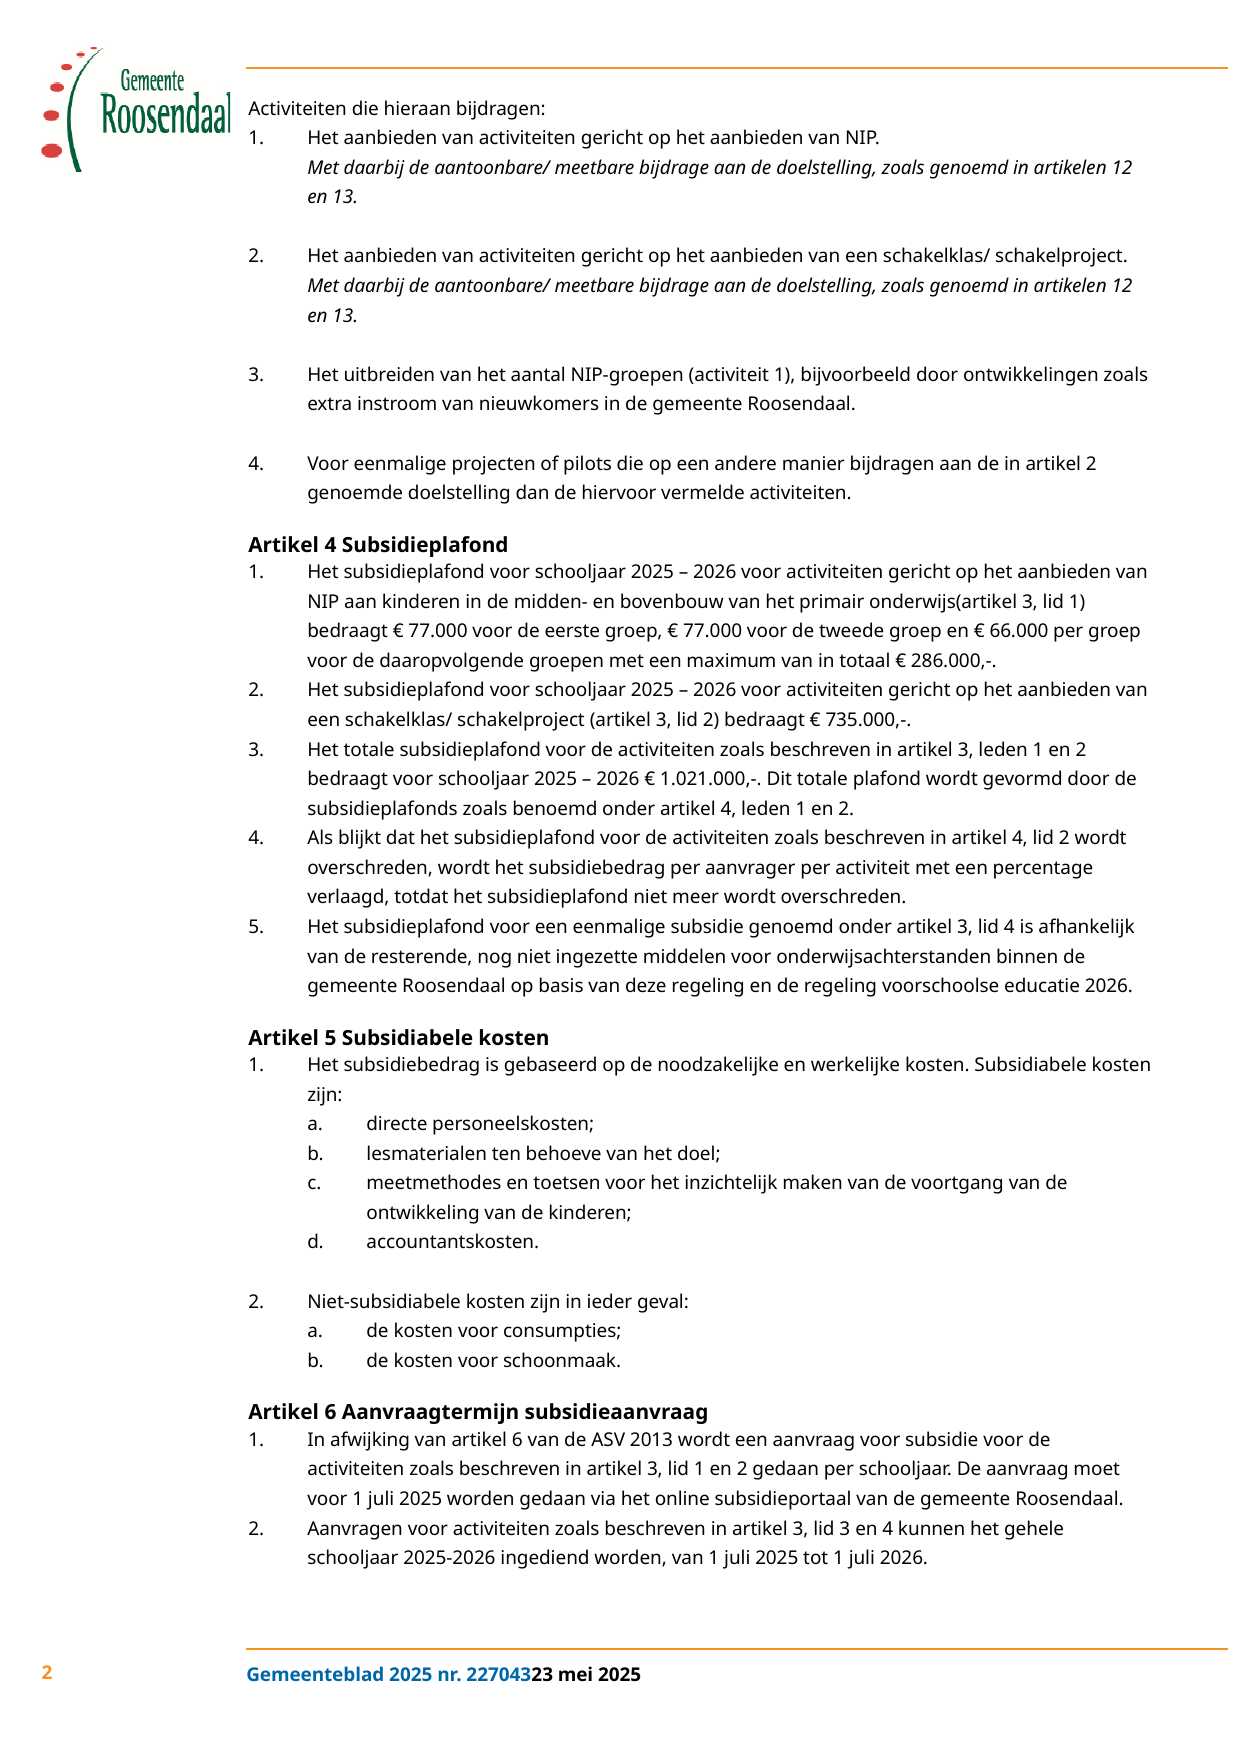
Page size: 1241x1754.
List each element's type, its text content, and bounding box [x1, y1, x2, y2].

list Voor eenmalige projecten of pilots die op een andere manier bijdragen aan de in artikel 2 genoemde doelstelling dan de hiervoor vermelde activiteiten. [248, 450, 1152, 505]
list de kosten voor consumpties; [307, 1317, 1152, 1343]
text Artikel 4 Subsidieplafond [248, 530, 1152, 558]
list Niet-subsidiabele kosten zijn in ieder geval: [248, 1288, 1152, 1314]
text Artikel 5 Subsidiabele kosten [248, 1023, 1152, 1051]
list Aanvragen voor activiteiten zoals beschreven in artikel 3, lid 3 en 4 kunnen het gehele schooljaar 2025-2026 ingediend worden, van 1 juli 2025 tot 1 juli 2026. [248, 1515, 1152, 1570]
list Het totale subsidieplafond voor de activiteiten zoals beschreven in artikel 3, leden 1 en 2 bedraagt voor schooljaar 2025 – 2026 € 1.021.000,-. Dit totale plafond wordt gevormd door de subsidieplafonds zoals benoemd onder artikel 4, leden 1 en 2. [248, 736, 1152, 821]
list Het aanbieden van activiteiten gericht op het aanbieden van NIP. [248, 124, 1152, 150]
list meetmethodes en toetsen voor het inzichtelijk maken van de voortgang van de ontwikkeling van de kinderen; [307, 1169, 1152, 1225]
list Met daarbij de aantoonbare/ meetbare bijdrage aan de doelstelling, zoals genoemd in artikelen 12 en 13. [248, 272, 1152, 328]
list directe personeelskosten; [307, 1110, 1152, 1136]
list lesmaterialen ten behoeve van het doel; [307, 1140, 1152, 1166]
list Het subsidieplafond voor schooljaar 2025 – 2026 voor activiteiten gericht op het aanbieden van een schakelklas/ schakelproject (artikel 3, lid 2) bedraagt € 735.000,-. [248, 677, 1152, 732]
list Het subsidieplafond voor een eenmalige subsidie genoemd onder artikel 3, lid 4 is afhankelijk van de resterende, nog niet ingezette middelen voor onderwijsachterstanden binnen de gemeente Roosendaal op basis van deze regeling en de regeling voorschoolse educatie 2026. [248, 913, 1152, 998]
text Artikel 6 Aanvraagtermijn subsidieaanvraag [248, 1397, 1152, 1426]
list Als blijkt dat het subsidieplafond voor de activiteiten zoals beschreven in artikel 4, lid 2 wordt overschreden, wordt het subsidiebedrag per aanvrager per activiteit met een percentage verlaagd, totdat het subsidieplafond niet meer wordt overschreden. [248, 824, 1152, 909]
list accountantskosten. [307, 1229, 1152, 1254]
list Het uitbreiden van het aantal NIP-groepen (activiteit 1), bijvoorbeeld door ontwikkelingen zoals extra instroom van nieuwkomers in de gemeente Roosendaal. [248, 361, 1152, 416]
list Het subsidiebedrag is gebaseerd op de noodzakelijke en werkelijke kosten. Subsidiabele kosten zijn: [248, 1051, 1152, 1107]
picture [41, 47, 231, 172]
text Activiteiten die hieraan bijdragen: [248, 95, 1152, 121]
list Het aanbieden van activiteiten gericht op het aanbieden van een schakelklas/ schakelproject. [248, 243, 1152, 268]
list Het subsidieplafond voor schooljaar 2025 – 2026 voor activiteiten gericht op het aanbieden van NIP aan kinderen in de midden- en bovenbouw van het primair onderwijs(artikel 3, lid 1) bedraagt € 77.000 voor de eerste groep, € 77.000 voor de tweede groep en € 66.000 per groep voor de daaropvolgende groepen met een maximum van in totaal € 286.000,-. [248, 558, 1152, 673]
list In afwijking van artikel 6 van de ASV 2013 wordt een aanvraag voor subsidie voor de activiteiten zoals beschreven in artikel 3, lid 1 en 2 gedaan per schooljaar. De aanvraag moet voor 1 juli 2025 worden gedaan via het online subsidieportaal van de gemeente Roosendaal. [248, 1426, 1152, 1511]
list Met daarbij de aantoonbare/ meetbare bijdrage aan de doelstelling, zoals genoemd in artikelen 12 en 13. [248, 154, 1152, 209]
list de kosten voor schoonmaak. [307, 1347, 1152, 1373]
